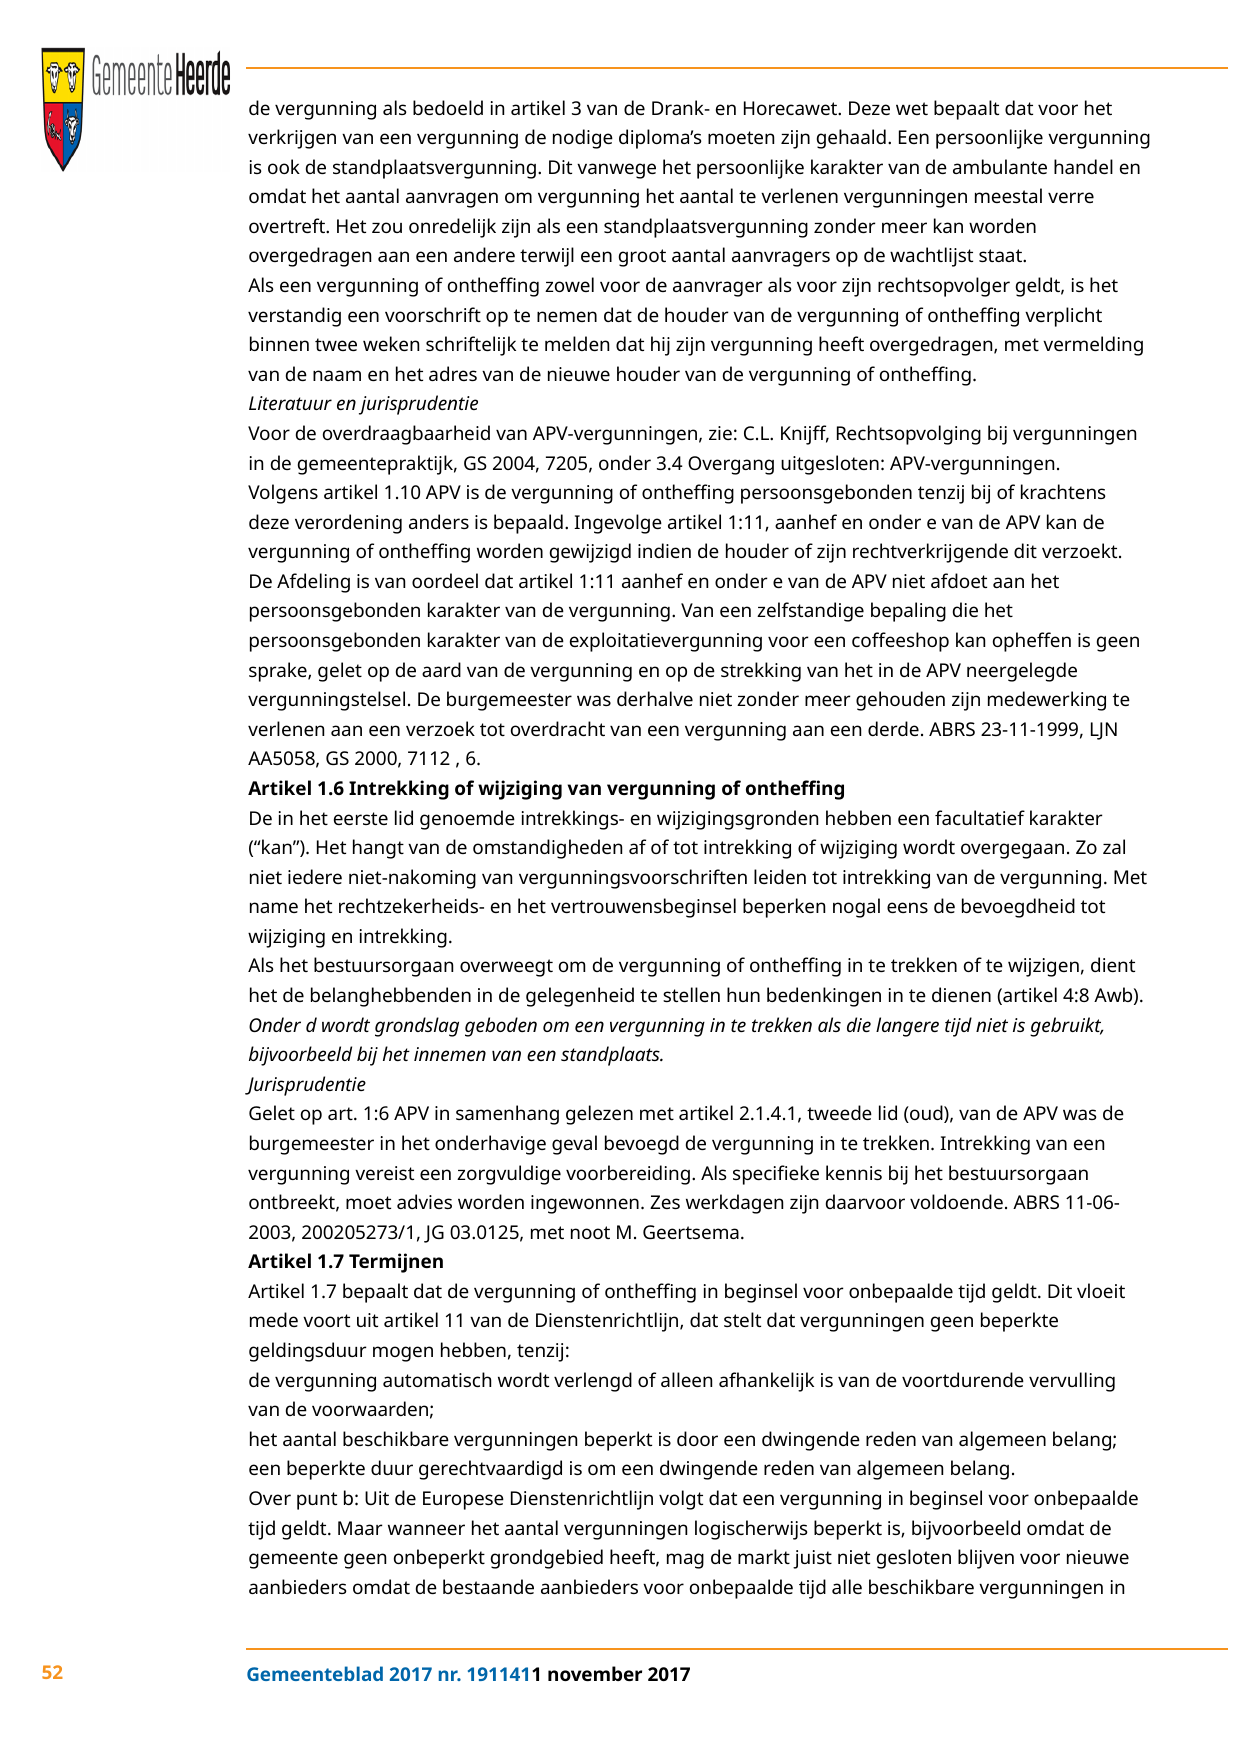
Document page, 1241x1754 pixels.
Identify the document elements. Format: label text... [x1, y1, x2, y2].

text Over punt b: Uit de Europese Dienstenrichtlijn volgt dat een vergunning in beginsel voor onbepaalde tijd geldt. Maar wanneer het aantal vergunningen logischerwijs beperkt is, bijvoorbeeld omdat de gemeente geen onbeperkt grondgebied heeft, mag de markt juist niet gesloten blijven voor nieuwe aanbieders omdat de bestaande aanbieders voor onbepaalde tijd alle beschikbare vergunningen in [248, 1485, 1152, 1600]
picture [41, 47, 231, 172]
text een beperkte duur gerechtvaardigd is om een dwingende reden van algemeen belang. [248, 1456, 1152, 1481]
text de vergunning automatisch wordt verlengd of alleen afhankelijk is van de voortdurende vervulling van de voorwaarden; [248, 1367, 1152, 1422]
text Literatuur en jurisprudentie [248, 391, 1152, 416]
text Artikel 1.6 Intrekking of wijziging van vergunning of ontheffing [248, 775, 1152, 801]
text het aantal beschikbare vergunningen beperkt is door een dwingende reden van algemeen belang; [248, 1426, 1152, 1452]
text Voor de overdraagbaarheid van APV-vergunningen, zie: C.L. Knijff, Rechtsopvolging bij vergunningen in de gemeentepraktijk, GS 2004, 7205, onder 3.4 Overgang uitgesloten: APV-vergunningen. [248, 420, 1152, 476]
text de vergunning als bedoeld in artikel 3 van de Drank- en Horecawet. Deze wet bepaalt dat voor het verkrijgen van een vergunning de nodige diploma’s moeten zijn gehaald. Een persoonlijke vergunning is ook de standplaatsvergunning. Dit vanwege het persoonlijke karakter van de ambulante handel en omdat het aantal aanvragen om vergunning het aantal te verlenen vergunningen meestal verre overtreft. Het zou onredelijk zijn als een standplaatsvergunning zonder meer kan worden overgedragen aan een andere terwijl een groot aantal aanvragers op de wachtlijst staat. [248, 95, 1152, 268]
text Onder d wordt grondslag geboden om een vergunning in te trekken als die langere tijd niet is gebruikt, bijvoorbeeld bij het innemen van een standplaats. [248, 1012, 1152, 1067]
text De in het eerste lid genoemde intrekkings- en wijzigingsgronden hebben een facultatief karakter (“kan”). Het hangt van de omstandigheden af of tot intrekking of wijziging wordt overgegaan. Zo zal niet iedere niet-nakoming van vergunningsvoorschriften leiden tot intrekking van de vergunning. Met name het rechtzekerheids- en het vertrouwensbeginsel beperken nogal eens de bevoegdheid tot wijziging en intrekking. [248, 805, 1152, 949]
text Jurisprudentie [248, 1071, 1152, 1097]
text Als een vergunning of ontheffing zowel voor de aanvrager als voor zijn rechtsopvolger geldt, is het verstandig een voorschrift op te nemen dat de houder van de vergunning of ontheffing verplicht binnen twee weken schriftelijk te melden dat hij zijn vergunning heeft overgedragen, met vermelding van de naam en het adres van de nieuwe houder van de vergunning of ontheffing. [248, 272, 1152, 387]
text Als het bestuursorgaan overweegt om de vergunning of ontheffing in te trekken of te wijzigen, dient het de belanghebbenden in de gelegenheid te stellen hun bedenkingen in te dienen (artikel 4:8 Awb). [248, 953, 1152, 1008]
text Gelet op art. 1:6 APV in samenhang gelezen met artikel 2.1.4.1, tweede lid (oud), van de APV was de burgemeester in het onderhavige geval bevoegd de vergunning in te trekken. Intrekking van een vergunning vereist een zorgvuldige voorbereiding. Als specifieke kennis bij het bestuursorgaan ontbreekt, moet advies worden ingewonnen. Zes werkdagen zijn daarvoor voldoende. ABRS 11-06-2003, 200205273/1, JG 03.0125, met noot M. Geertsema. [248, 1101, 1152, 1245]
text Artikel 1.7 bepaalt dat de vergunning of ontheffing in beginsel voor onbepaalde tijd geldt. Dit vloeit mede voort uit artikel 11 van de Dienstenrichtlijn, dat stelt dat vergunningen geen beperkte geldingsduur mogen hebben, tenzij: [248, 1278, 1152, 1363]
text Volgens artikel 1.10 APV is de vergunning of ontheffing persoonsgebonden tenzij bij of krachtens deze verordening anders is bepaald. Ingevolge artikel 1:11, aanhef en onder e van de APV kan de vergunning of ontheffing worden gewijzigd indien de houder of zijn rechtverkrijgende dit verzoekt. De Afdeling is van oordeel dat artikel 1:11 aanhef en onder e van de APV niet afdoet aan het persoonsgebonden karakter van de vergunning. Van een zelfstandige bepaling die het persoonsgebonden karakter van de exploitatievergunning voor een coffeeshop kan opheffen is geen sprake, gelet op de aard van de vergunning en op de strekking van het in de APV neergelegde vergunningstelsel. De burgemeester was derhalve niet zonder meer gehouden zijn medewerking te verlenen aan een verzoek tot overdracht van een vergunning aan een derde. ABRS 23-11-1999, LJN AA5058, GS 2000, 7112 , 6. [248, 479, 1152, 771]
text Artikel 1.7 Termijnen [248, 1248, 1152, 1274]
